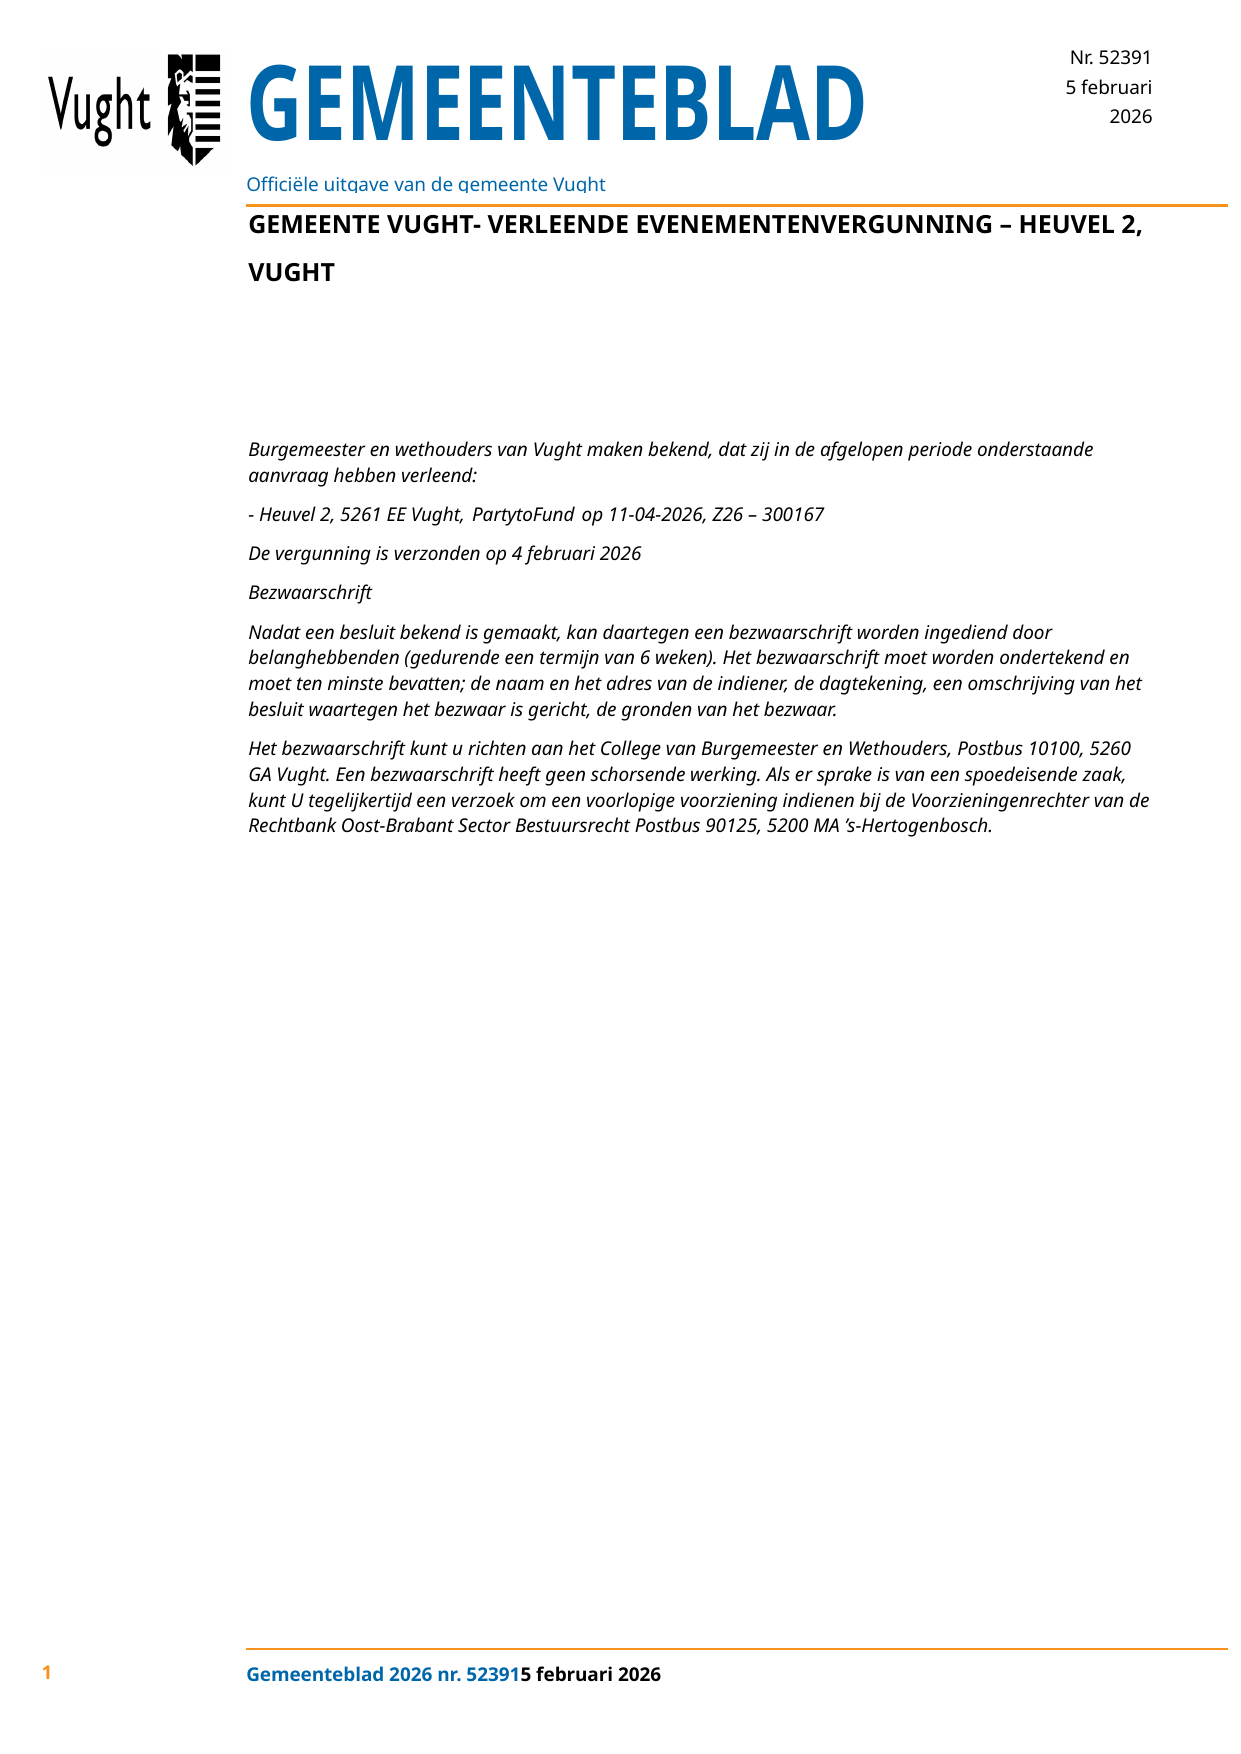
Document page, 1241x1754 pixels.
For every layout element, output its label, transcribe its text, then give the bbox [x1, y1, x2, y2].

text - Heuvel 2, 5261 EE Vught, PartytoFund op 11-04-2026, Z26 – 300167 [248, 501, 1152, 527]
picture [41, 47, 231, 172]
text De vergunning is verzonden op 4 februari 2026 [248, 540, 1152, 566]
text Het bezwaarschrift kunt u richten aan het College van Burgemeester en Wethouders, Postbus 10100, 5260 GA Vught. Een bezwaarschrift heeft geen schorsende werking. Als er sprake is van een spoedeisende zaak, kunt U tegelijkertijd een verzoek om een voorlopige voorziening indienen bij de Voorzieningenrechter van de Rechtbank Oost-Brabant Sector Bestuursrecht Postbus 90125, 5200 MA ’s-Hertogenbosch. [248, 735, 1152, 838]
text Nadat een besluit bekend is gemaakt, kan daartegen een bezwaarschrift worden ingediend door belanghebbenden (gedurende een termijn van 6 weken). Het bezwaarschrift moet worden ondertekend en moet ten minste bevatten; de naam en het adres van de indiener, de dagtekening, een omschrijving van het besluit waartegen het bezwaar is gericht, de gronden van het bezwaar. [248, 619, 1152, 722]
text Bezwaarschrift [248, 579, 1152, 605]
text GEMEENTE VUGHT- VERLEENDE EVENEMENTENVERGUNNING – HEUVEL 2, VUGHT [248, 207, 1152, 288]
text Burgemeester en wethouders van Vught maken bekend, dat zij in de afgelopen periode onderstaande aanvraag hebben verleend: [248, 436, 1152, 487]
